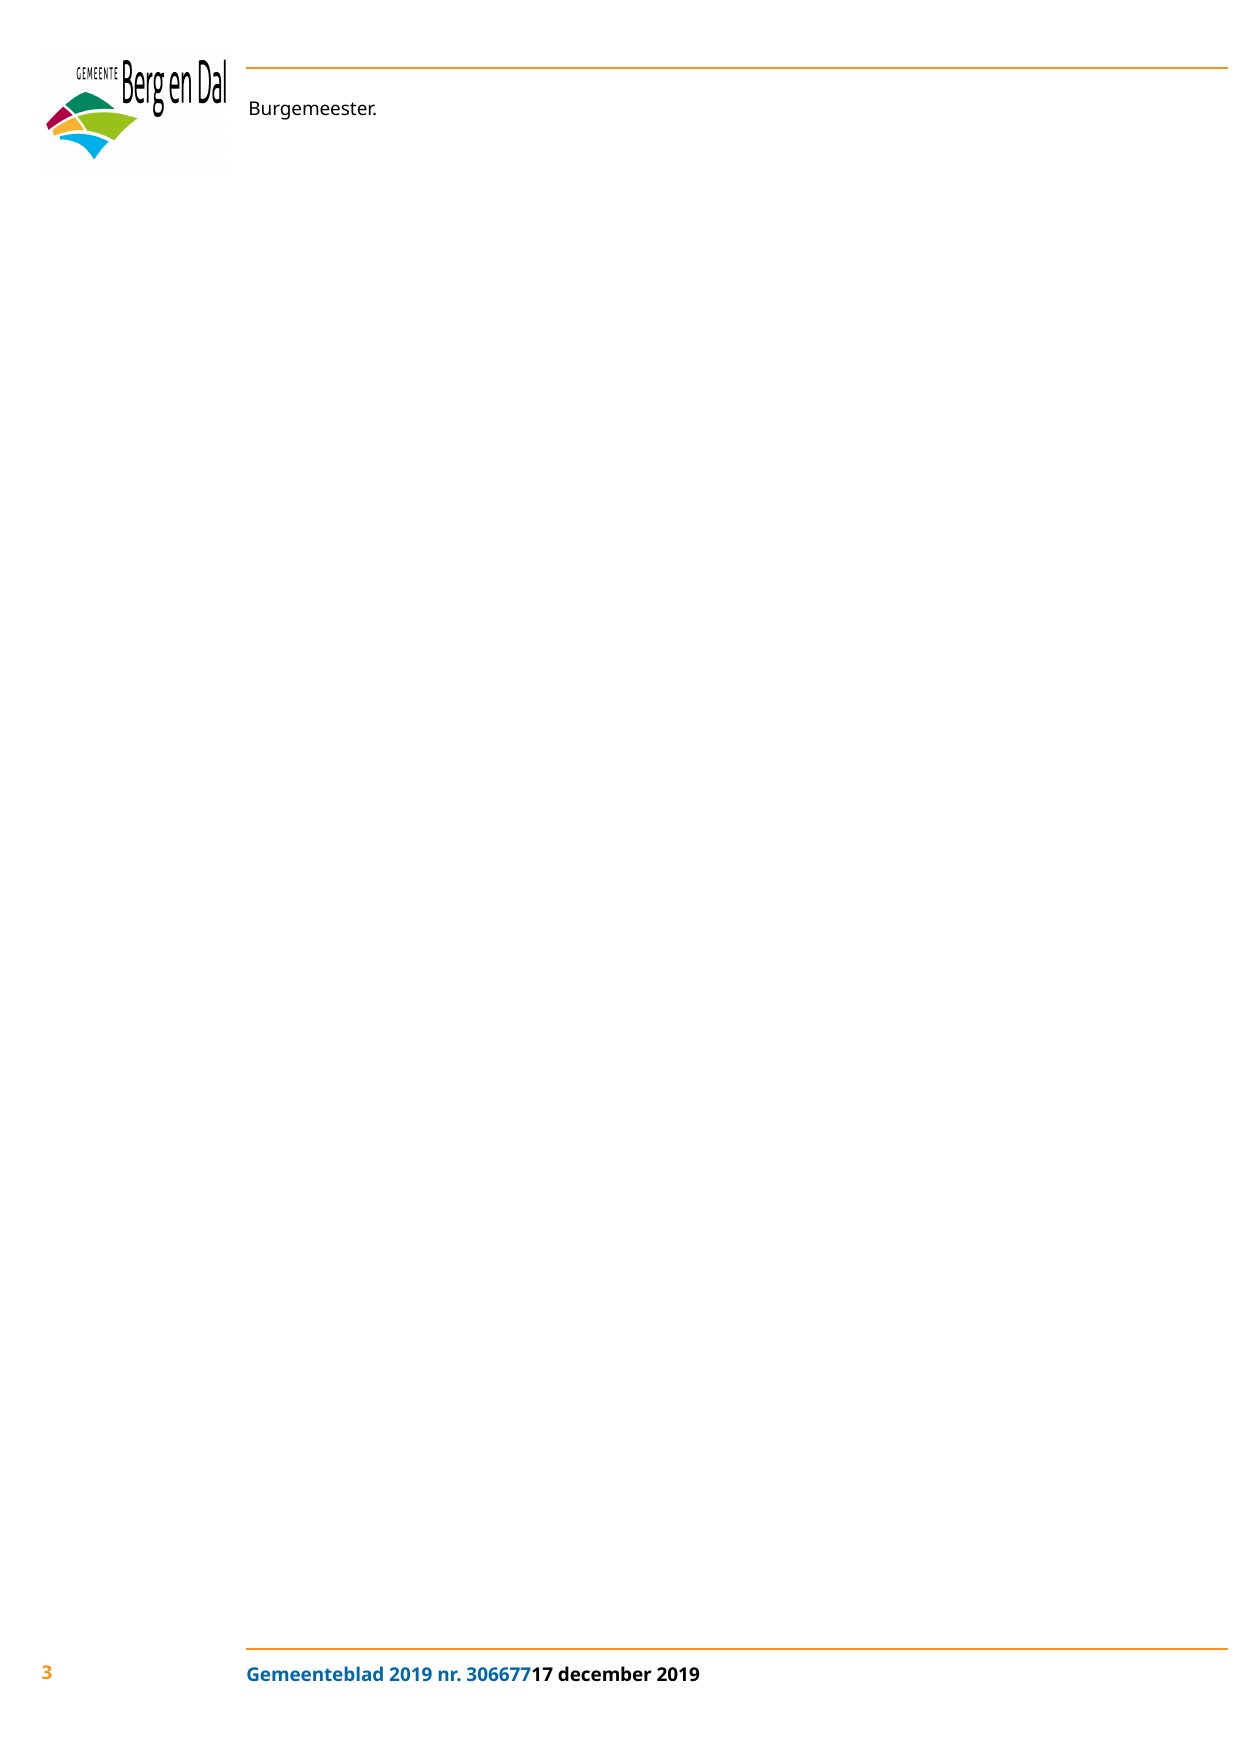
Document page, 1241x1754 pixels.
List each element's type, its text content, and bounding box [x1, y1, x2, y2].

text Burgemeester. [248, 95, 1152, 121]
picture [41, 47, 231, 172]
